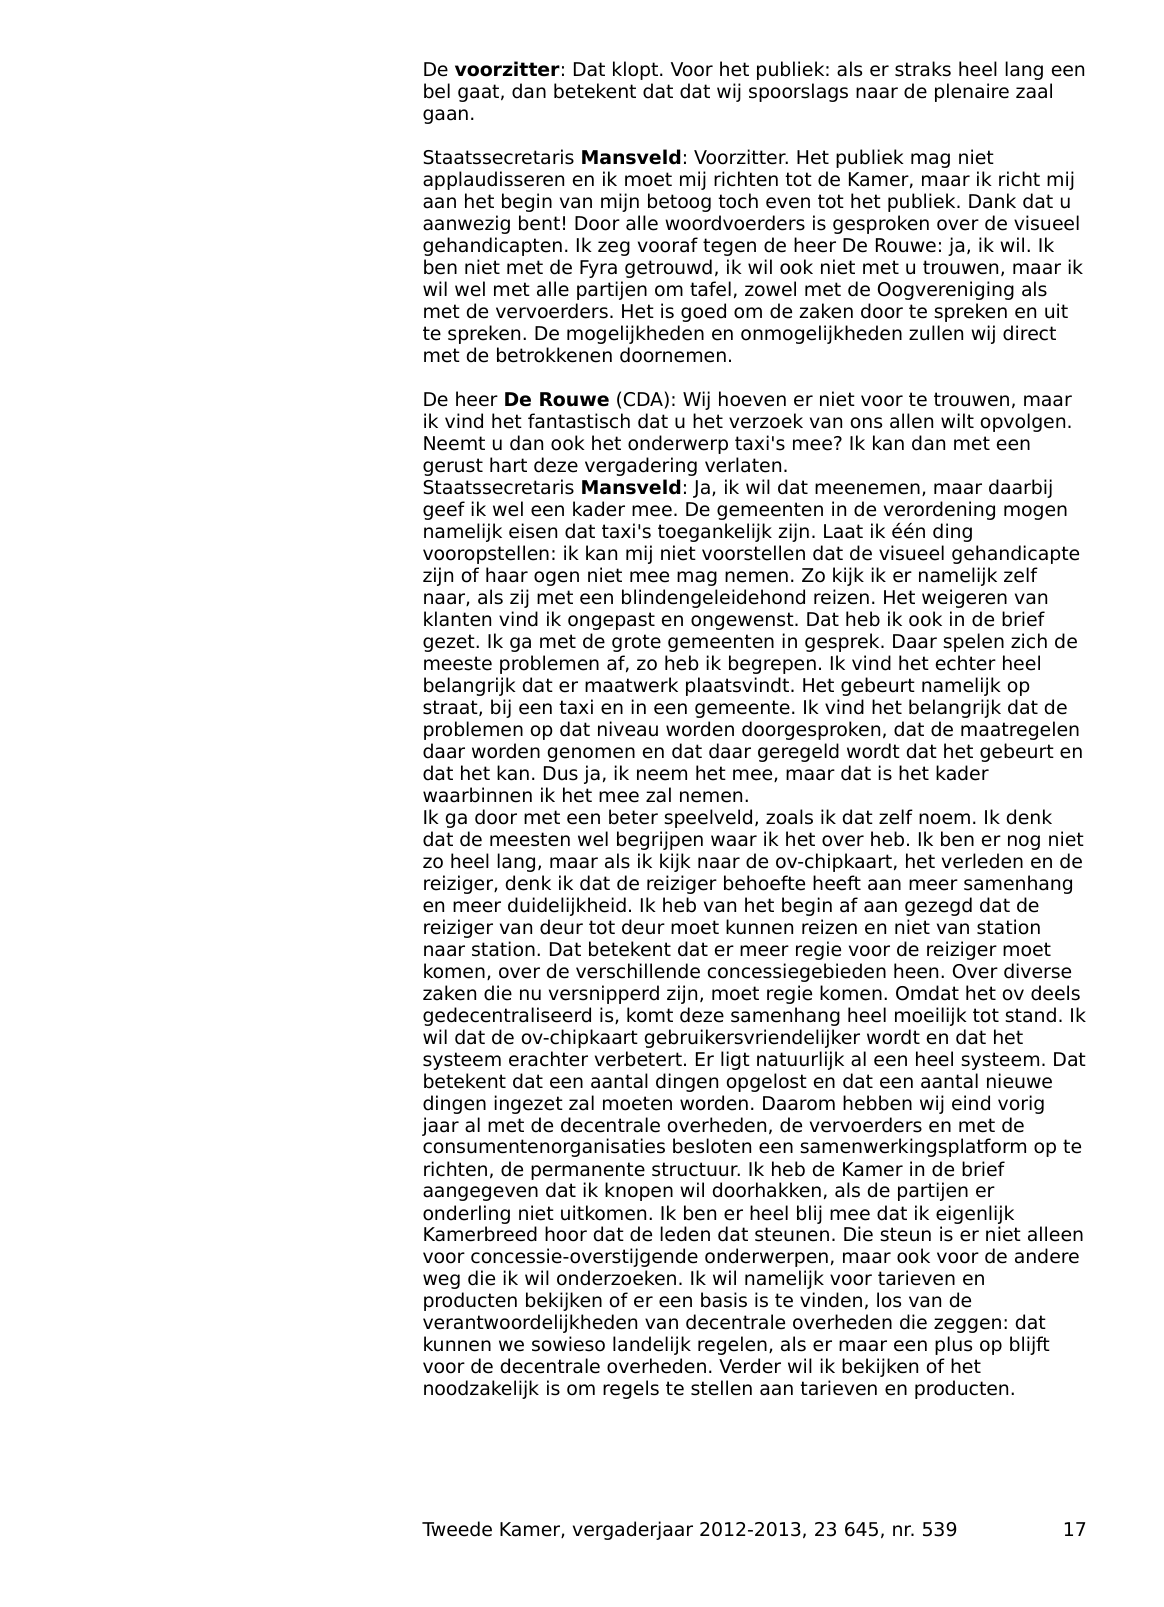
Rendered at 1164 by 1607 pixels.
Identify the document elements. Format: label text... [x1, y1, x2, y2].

text De heer De Rouwe (CDA): Wij hoeven er niet voor te trouwen, maar ik vind het fantastisch dat u het verzoek van ons allen wilt opvolgen. Neemt u dan ook het onderwerp taxi's mee? Ik kan dan met een gerust hart deze vergadering verlaten. [422, 389, 1087, 477]
text De voorzitter: Dat klopt. Voor het publiek: als er straks heel lang een bel gaat, dan betekent dat dat wij spoorslags naar de plenaire zaal gaan. [422, 59, 1087, 125]
text Staatssecretaris Mansveld: Ja, ik wil dat meenemen, maar daarbij geef ik wel een kader mee. De gemeenten in de verordening mogen namelijk eisen dat taxi's toegankelijk zijn. Laat ik één ding vooropstellen: ik kan mij niet voorstellen dat de visueel gehandicapte zijn of haar ogen niet mee mag nemen. Zo kijk ik er namelijk zelf naar, als zij met een blindengeleidehond reizen. Het weigeren van klanten vind ik ongepast en ongewenst. Dat heb ik ook in de brief gezet. Ik ga met de grote gemeenten in gesprek. Daar spelen zich de meeste problemen af, zo heb ik begrepen. Ik vind het echter heel belangrijk dat er maatwerk plaatsvindt. Het gebeurt namelijk op straat, bij een taxi en in een gemeente. Ik vind het belangrijk dat de problemen op dat niveau worden doorgesproken, dat de maatregelen daar worden genomen en dat daar geregeld wordt dat het gebeurt en dat het kan. Dus ja, ik neem het mee, maar dat is het kader waarbinnen ik het mee zal nemen. [422, 477, 1087, 807]
text Staatssecretaris Mansveld: Voorzitter. Het publiek mag niet applaudisseren en ik moet mij richten tot de Kamer, maar ik richt mij aan het begin van mijn betoog toch even tot het publiek. Dank dat u aanwezig bent! Door alle woordvoerders is gesproken over de visueel gehandicapten. Ik zeg vooraf tegen de heer De Rouwe: ja, ik wil. Ik ben niet met de Fyra getrouwd, ik wil ook niet met u trouwen, maar ik wil wel met alle partijen om tafel, zowel met de Oogvereniging als met de vervoerders. Het is goed om de zaken door te spreken en uit te spreken. De mogelijkheden en onmogelijkheden zullen wij direct met de betrokkenen doornemen. [422, 147, 1087, 367]
text Ik ga door met een beter speelveld, zoals ik dat zelf noem. Ik denk dat de meesten wel begrijpen waar ik het over heb. Ik ben er nog niet zo heel lang, maar als ik kijk naar de ov-chipkaart, het verleden en de reiziger, denk ik dat de reiziger behoefte heeft aan meer samenhang en meer duidelijkheid. Ik heb van het begin af aan gezegd dat de reiziger van deur tot deur moet kunnen reizen en niet van station naar station. Dat betekent dat er meer regie voor de reiziger moet komen, over de verschillende concessiegebieden heen. Over diverse zaken die nu versnipperd zijn, moet regie komen. Omdat het ov deels gedecentraliseerd is, komt deze samenhang heel moeilijk tot stand. Ik wil dat de ov-chipkaart gebruikersvriendelijker wordt en dat het systeem erachter verbetert. Er ligt natuurlijk al een heel systeem. Dat betekent dat een aantal dingen opgelost en dat een aantal nieuwe dingen ingezet zal moeten worden. Daarom hebben wij eind vorig jaar al met de decentrale overheden, de vervoerders en met de consumentenorganisaties besloten een samenwerkingsplatform op te richten, de permanente structuur. Ik heb de Kamer in de brief aangegeven dat ik knopen wil doorhakken, als de partijen er onderling niet uitkomen. Ik ben er heel blij mee dat ik eigenlijk Kamerbreed hoor dat de leden dat steunen. Die steun is er niet alleen voor concessie-overstijgende onderwerpen, maar ook voor de andere weg die ik wil onderzoeken. Ik wil namelijk voor tarieven en producten bekijken of er een basis is te vinden, los van de verantwoordelijkheden van decentrale overheden die zeggen: dat kunnen we sowieso landelijk regelen, als er maar een plus op blijft voor de decentrale overheden. Verder wil ik bekijken of het noodzakelijk is om regels te stellen aan tarieven en producten. [422, 807, 1087, 1400]
